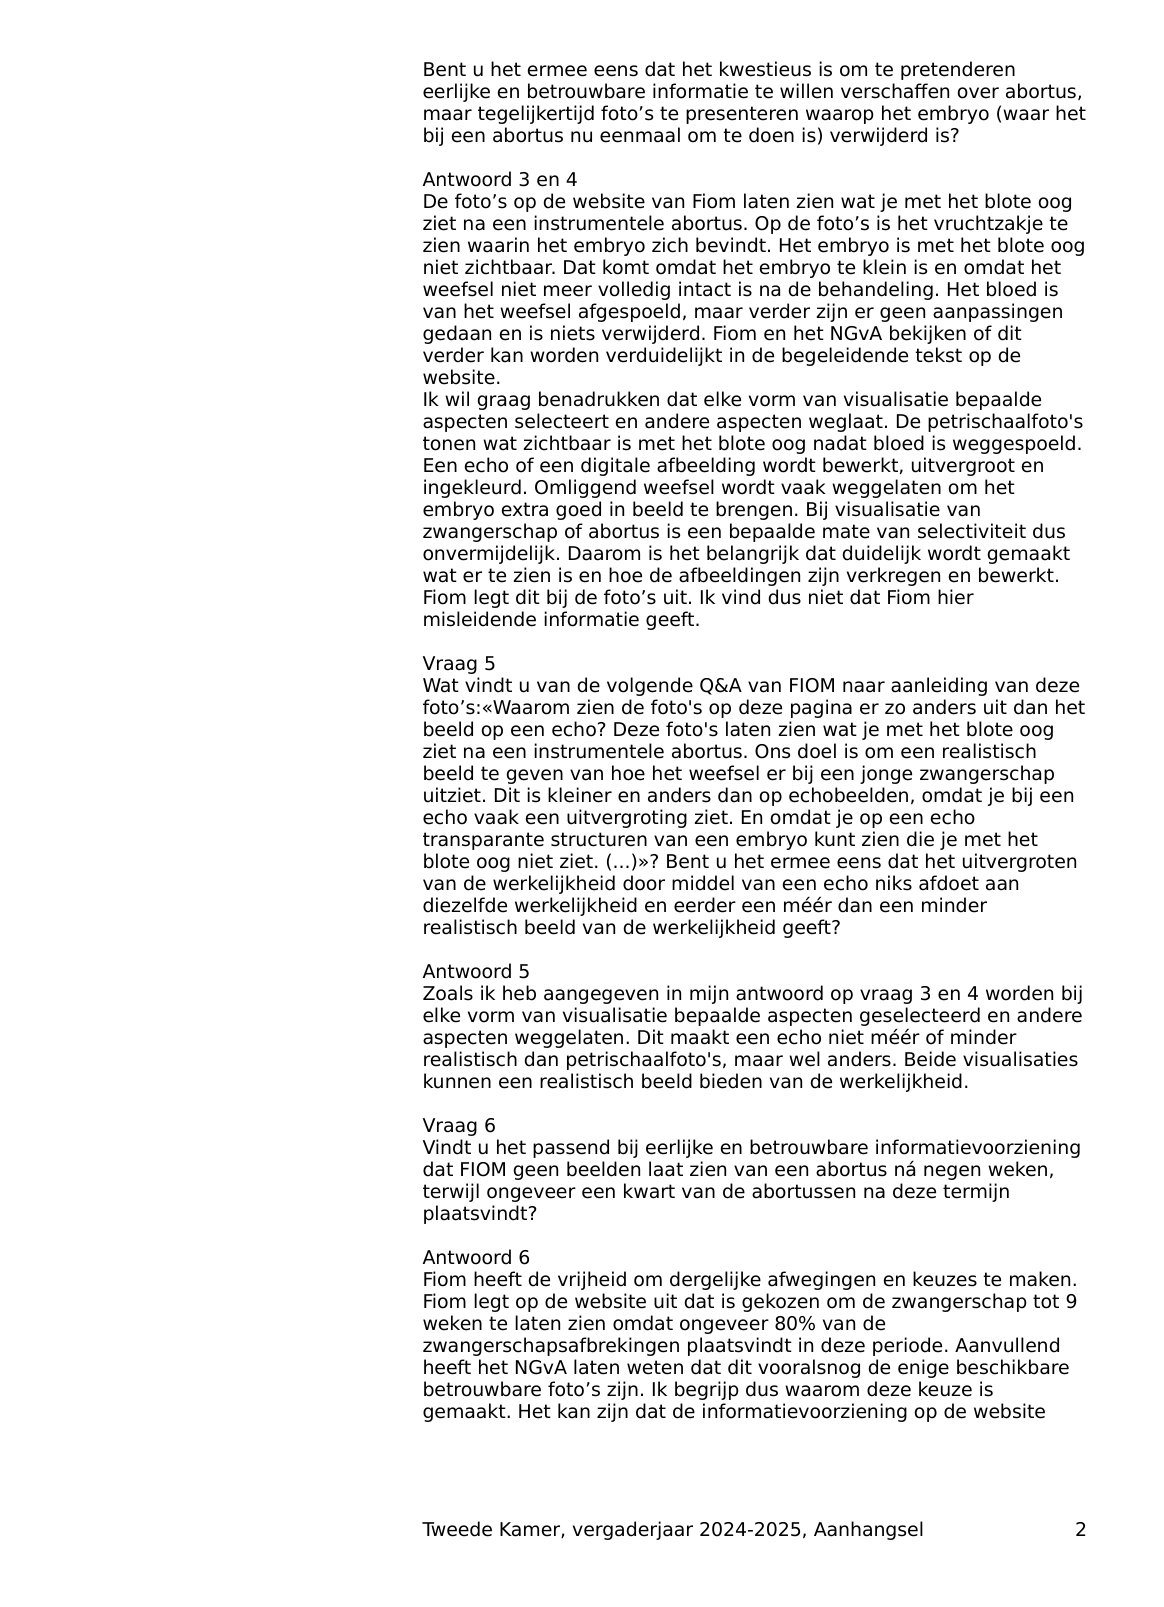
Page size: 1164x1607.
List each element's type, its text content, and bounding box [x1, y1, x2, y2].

text Vraag 5 [422, 653, 1087, 675]
text Fiom heeft de vrijheid om dergelijke afwegingen en keuzes te maken. Fiom legt op de website uit dat is gekozen om de zwangerschap tot 9 weken te laten zien omdat ongeveer 80% van de zwangerschapsafbrekingen plaatsvindt in deze periode. Aanvullend heeft het NGvA laten weten dat dit vooralsnog de enige beschikbare betrouwbare foto’s zijn. Ik begrijp dus waarom deze keuze is gemaakt. Het kan zijn dat de informatievoorziening op de website [422, 1269, 1087, 1423]
text Antwoord 6 [422, 1247, 1087, 1269]
text Wat vindt u van de volgende Q&A van FIOM naar aanleiding van deze foto’s:«Waarom zien de foto's op deze pagina er zo anders uit dan het beeld op een echo? Deze foto's laten zien wat je met het blote oog ziet na een instrumentele abortus. Ons doel is om een realistisch beeld te geven van hoe het weefsel er bij een jonge zwangerschap uitziet. Dit is kleiner en anders dan op echobeelden, omdat je bij een echo vaak een uitvergroting ziet. En omdat je op een echo transparante structuren van een embryo kunt zien die je met het blote oog niet ziet. (...)»? Bent u het ermee eens dat het uitvergroten van de werkelijkheid door middel van een echo niks afdoet aan diezelfde werkelijkheid en eerder een méér dan een minder realistisch beeld van de werkelijkheid geeft? [422, 675, 1087, 939]
text Bent u het ermee eens dat het kwestieus is om te pretenderen eerlijke en betrouwbare informatie te willen verschaffen over abortus, maar tegelijkertijd foto’s te presenteren waarop het embryo (waar het bij een abortus nu eenmaal om te doen is) verwijderd is? [422, 59, 1087, 147]
text Antwoord 5 [422, 961, 1087, 983]
text Antwoord 3 en 4 [422, 169, 1087, 191]
text Ik wil graag benadrukken dat elke vorm van visualisatie bepaalde aspecten selecteert en andere aspecten weglaat. De petrischaalfoto's tonen wat zichtbaar is met het blote oog nadat bloed is weggespoeld. Een echo of een digitale afbeelding wordt bewerkt, uitvergroot en ingekleurd. Omliggend weefsel wordt vaak weggelaten om het embryo extra goed in beeld te brengen. Bij visualisatie van zwangerschap of abortus is een bepaalde mate van selectiviteit dus onvermijdelijk. Daarom is het belangrijk dat duidelijk wordt gemaakt wat er te zien is en hoe de afbeeldingen zijn verkregen en bewerkt. Fiom legt dit bij de foto’s uit. Ik vind dus niet dat Fiom hier misleidende informatie geeft. [422, 389, 1087, 631]
text De foto’s op de website van Fiom laten zien wat je met het blote oog ziet na een instrumentele abortus. Op de foto’s is het vruchtzakje te zien waarin het embryo zich bevindt. Het embryo is met het blote oog niet zichtbaar. Dat komt omdat het embryo te klein is en omdat het weefsel niet meer volledig intact is na de behandeling. Het bloed is van het weefsel afgespoeld, maar verder zijn er geen aanpassingen gedaan en is niets verwijderd. Fiom en het NGvA bekijken of dit verder kan worden verduidelijkt in de begeleidende tekst op de website. [422, 191, 1087, 389]
text Vindt u het passend bij eerlijke en betrouwbare informatievoorziening dat FIOM geen beelden laat zien van een abortus ná negen weken, terwijl ongeveer een kwart van de abortussen na deze termijn plaatsvindt? [422, 1137, 1087, 1225]
text Vraag 6 [422, 1115, 1087, 1137]
text Zoals ik heb aangegeven in mijn antwoord op vraag 3 en 4 worden bij elke vorm van visualisatie bepaalde aspecten geselecteerd en andere aspecten weggelaten. Dit maakt een echo niet méér of minder realistisch dan petrischaalfoto's, maar wel anders. Beide visualisaties kunnen een realistisch beeld bieden van de werkelijkheid. [422, 983, 1087, 1093]
